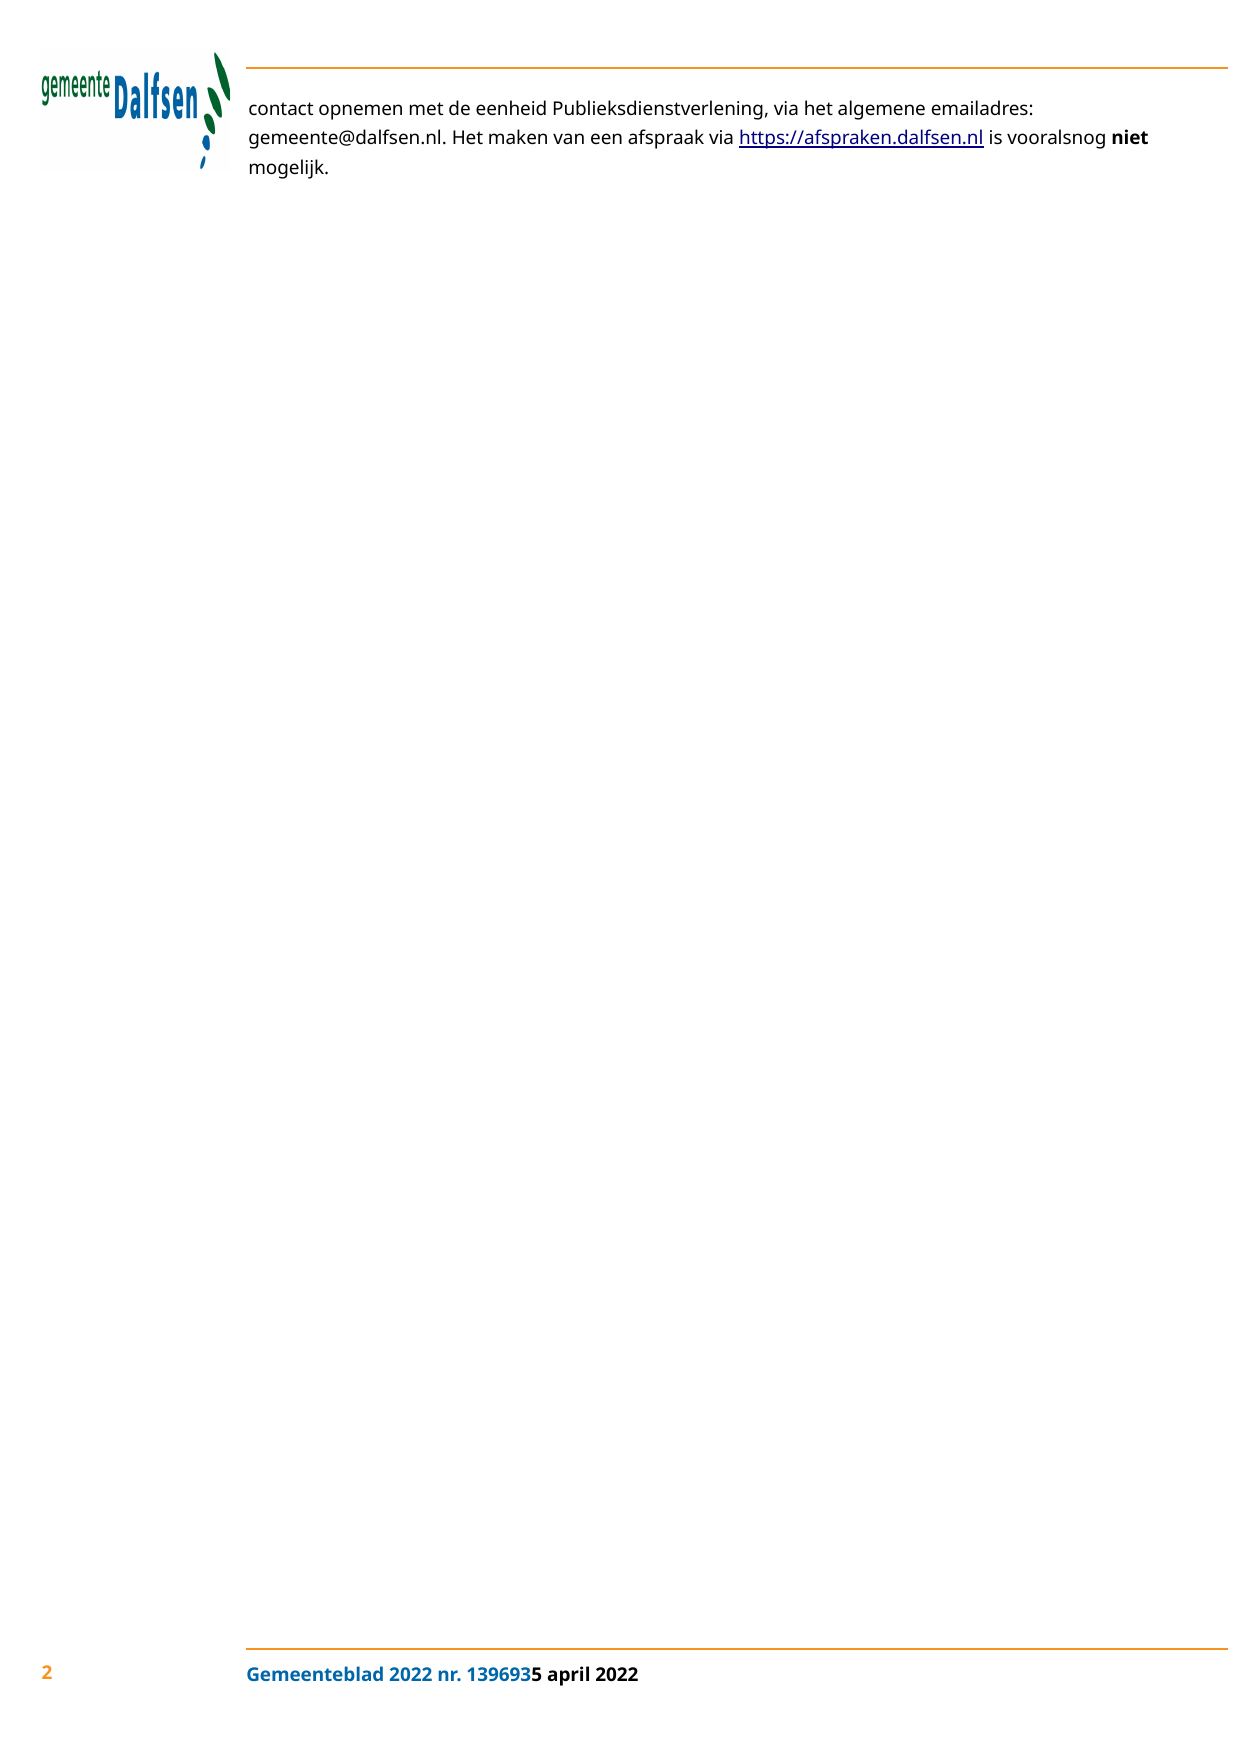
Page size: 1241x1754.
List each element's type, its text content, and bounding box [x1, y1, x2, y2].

text contact opnemen met de eenheid Publieksdienstverlening, via het algemene emailadres: gemeente@dalfsen.nl. Het maken van een afspraak via https://afspraken.dalfsen.nl is vooralsnog niet mogelijk. [248, 95, 1152, 180]
picture [41, 47, 231, 172]
